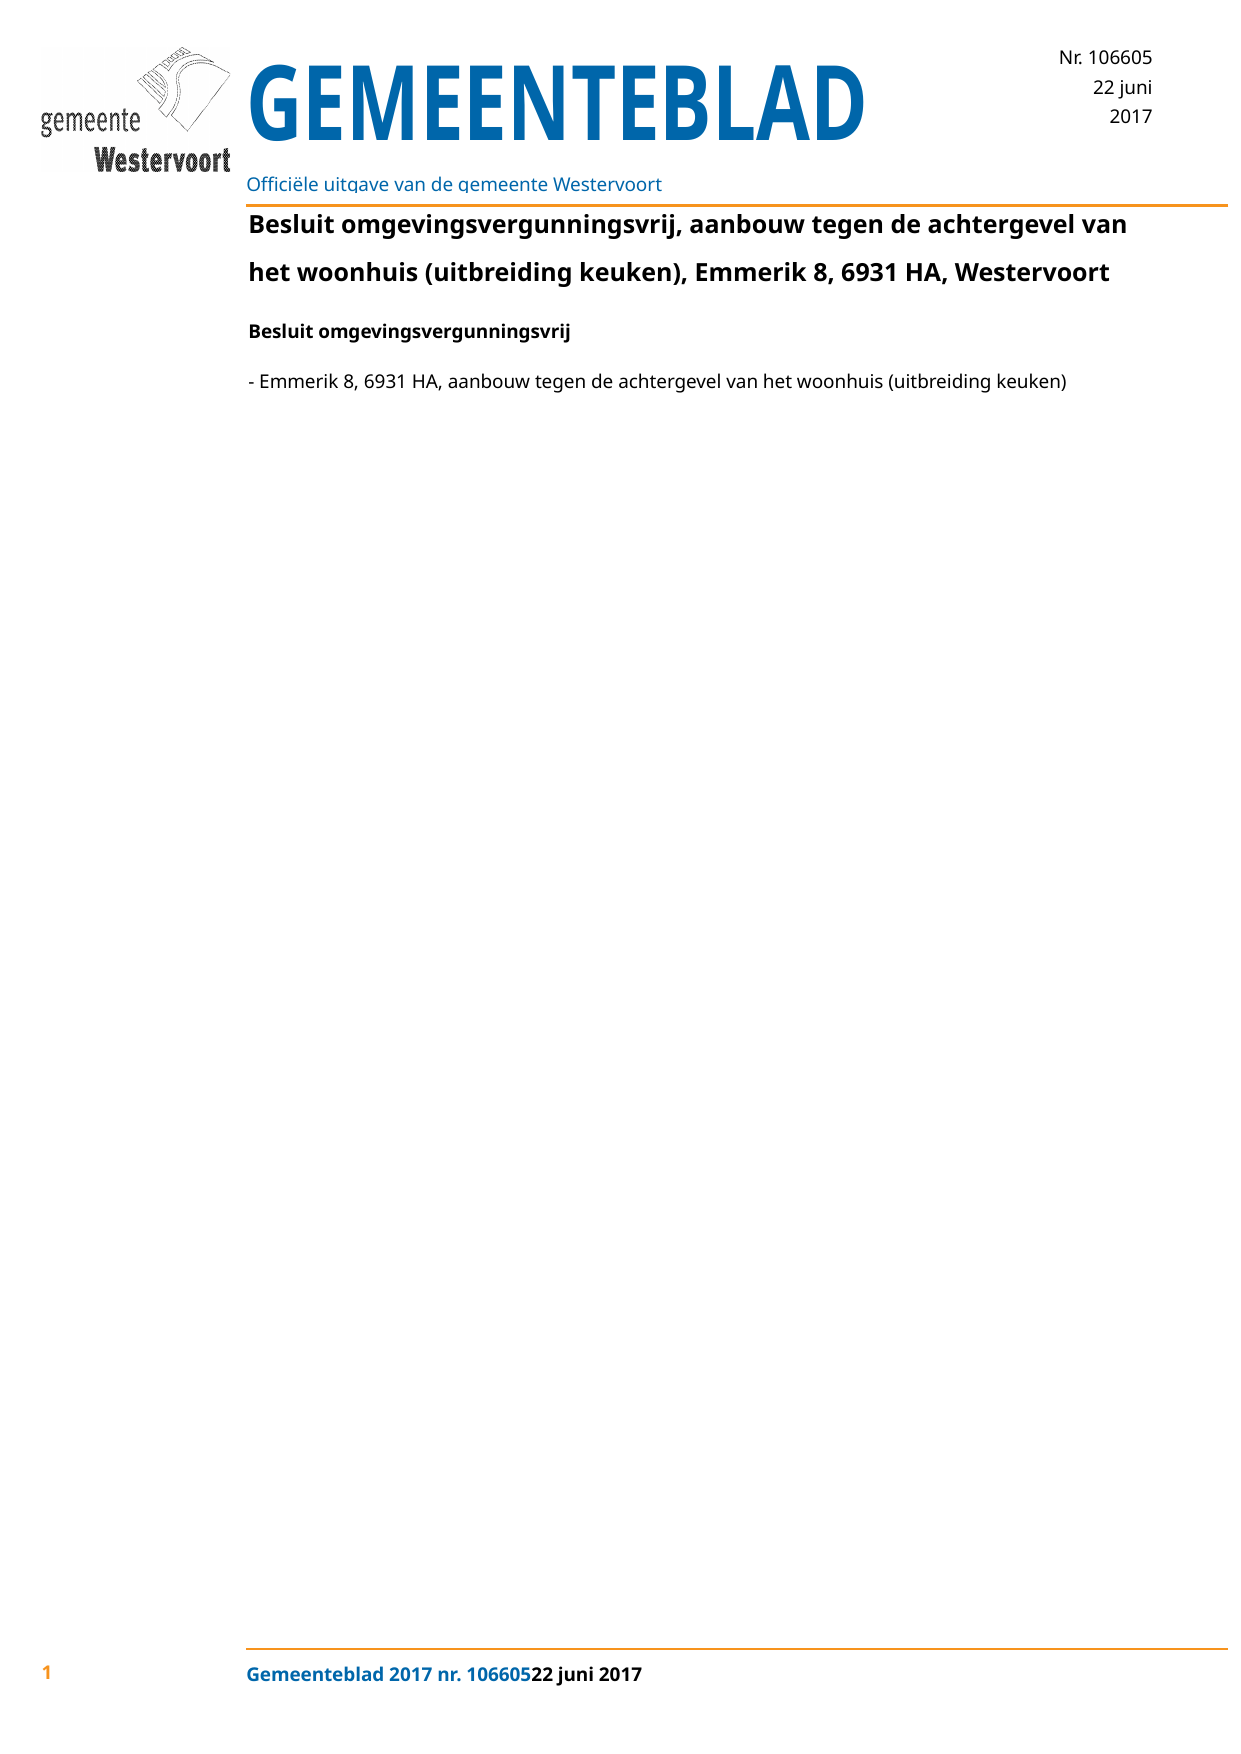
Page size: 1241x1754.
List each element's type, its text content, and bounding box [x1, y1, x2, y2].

picture [41, 47, 231, 172]
text - Emmerik 8, 6931 HA, aanbouw tegen de achtergevel van het woonhuis (uitbreiding keuken) [248, 368, 1152, 394]
text Besluit omgevingsvergunningsvrij, aanbouw tegen de achtergevel van het woonhuis (uitbreiding keuken), Emmerik 8, 6931 HA, Westervoort [248, 207, 1152, 288]
text Besluit omgevingsvergunningsvrij [248, 318, 1152, 344]
